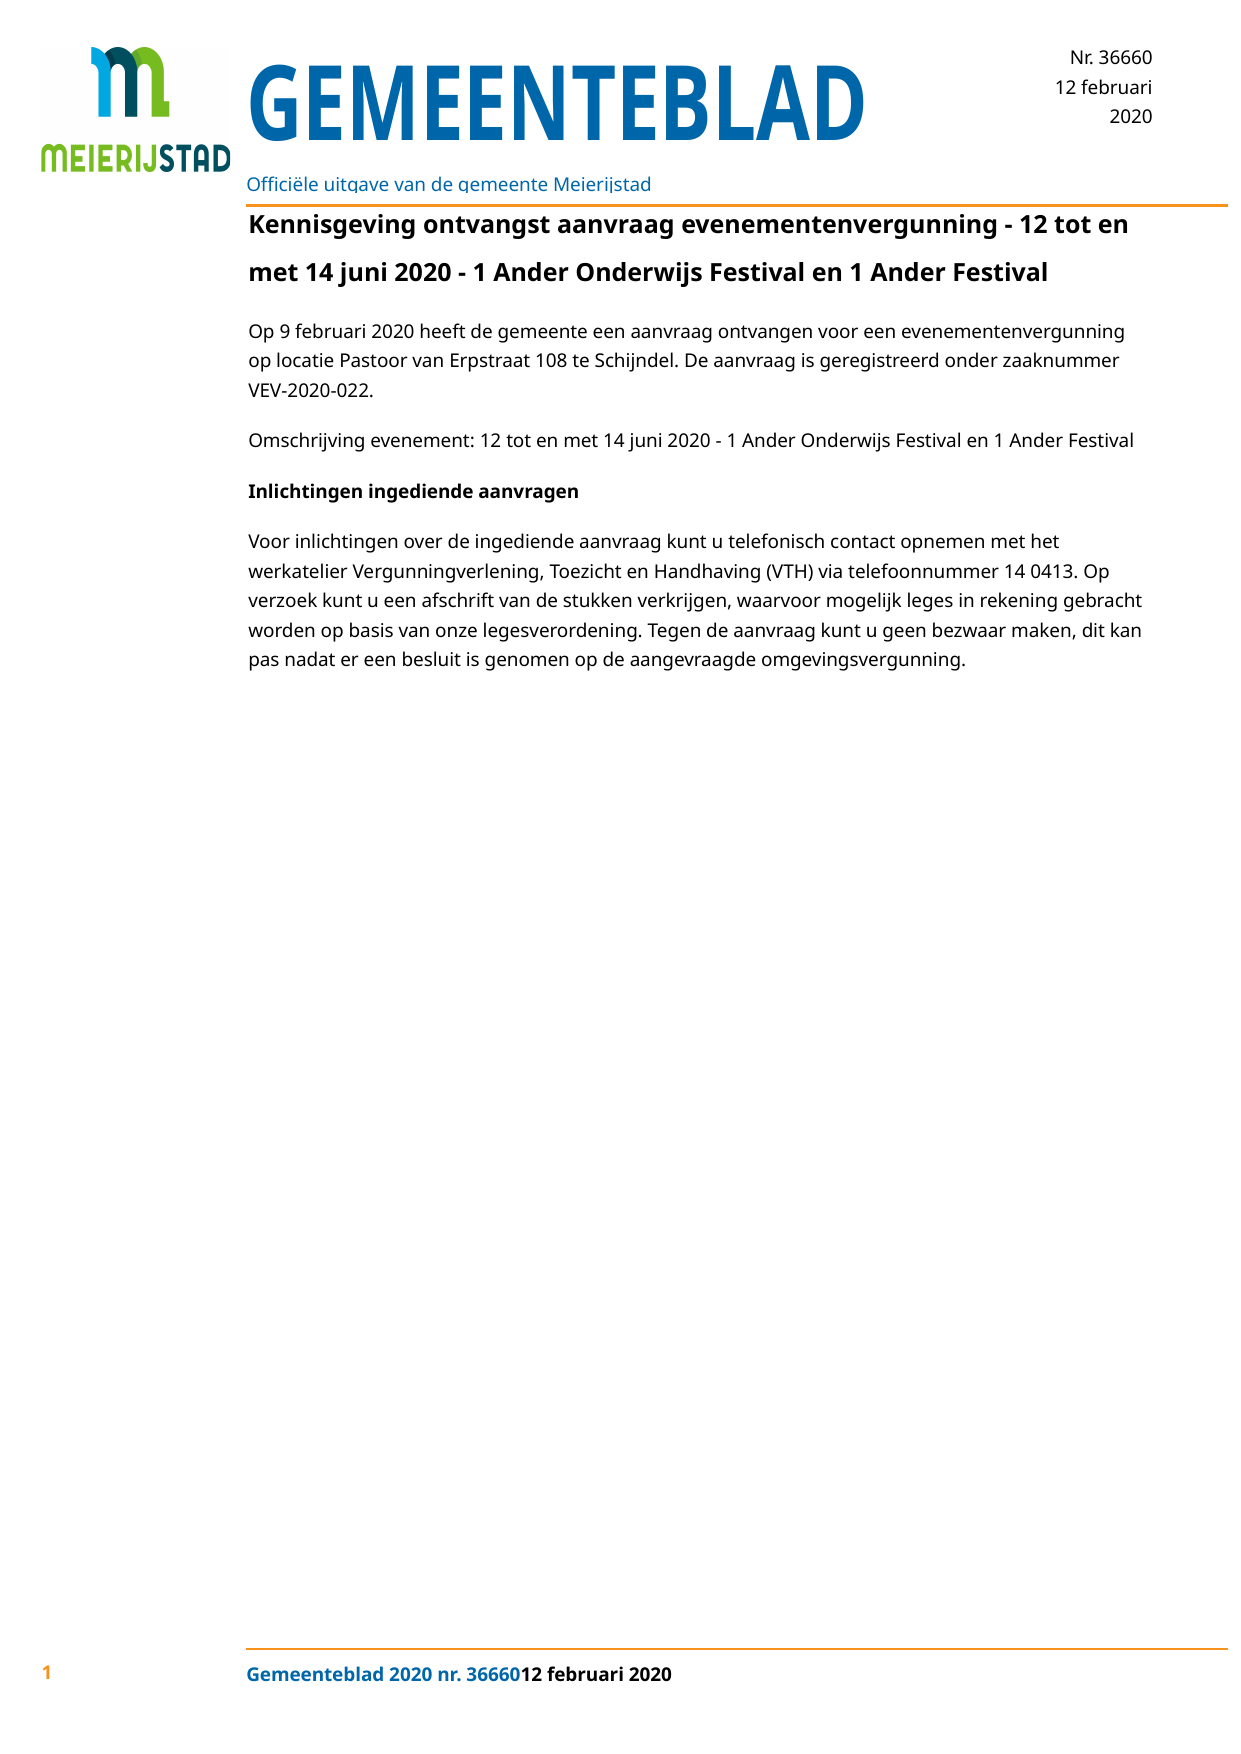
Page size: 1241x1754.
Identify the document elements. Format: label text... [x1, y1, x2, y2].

text Voor inlichtingen over de ingediende aanvraag kunt u telefonisch contact opnemen met het werkatelier Vergunningverlening, Toezicht en Handhaving (VTH) via telefoonnummer 14 0413. Op verzoek kunt u een afschrift van de stukken verkrijgen, waarvoor mogelijk leges in rekening gebracht worden op basis van onze legesverordening. Tegen de aanvraag kunt u geen bezwaar maken, dit kan pas nadat er een besluit is genomen op de aangevraagde omgevingsvergunning. [248, 528, 1152, 672]
text Omschrijving evenement: 12 tot en met 14 juni 2020 - 1 Ander Onderwijs Festival en 1 Ander Festival [248, 427, 1152, 453]
text Kennisgeving ontvangst aanvraag evenementenvergunning - 12 tot en met 14 juni 2020 - 1 Ander Onderwijs Festival en 1 Ander Festival [248, 207, 1152, 288]
picture [41, 47, 231, 172]
text Inlichtingen ingediende aanvragen [248, 478, 1152, 504]
text Op 9 februari 2020 heeft de gemeente een aanvraag ontvangen voor een evenementenvergunning op locatie Pastoor van Erpstraat 108 te Schijndel. De aanvraag is geregistreerd onder zaaknummer VEV-2020-022. [248, 318, 1152, 403]
